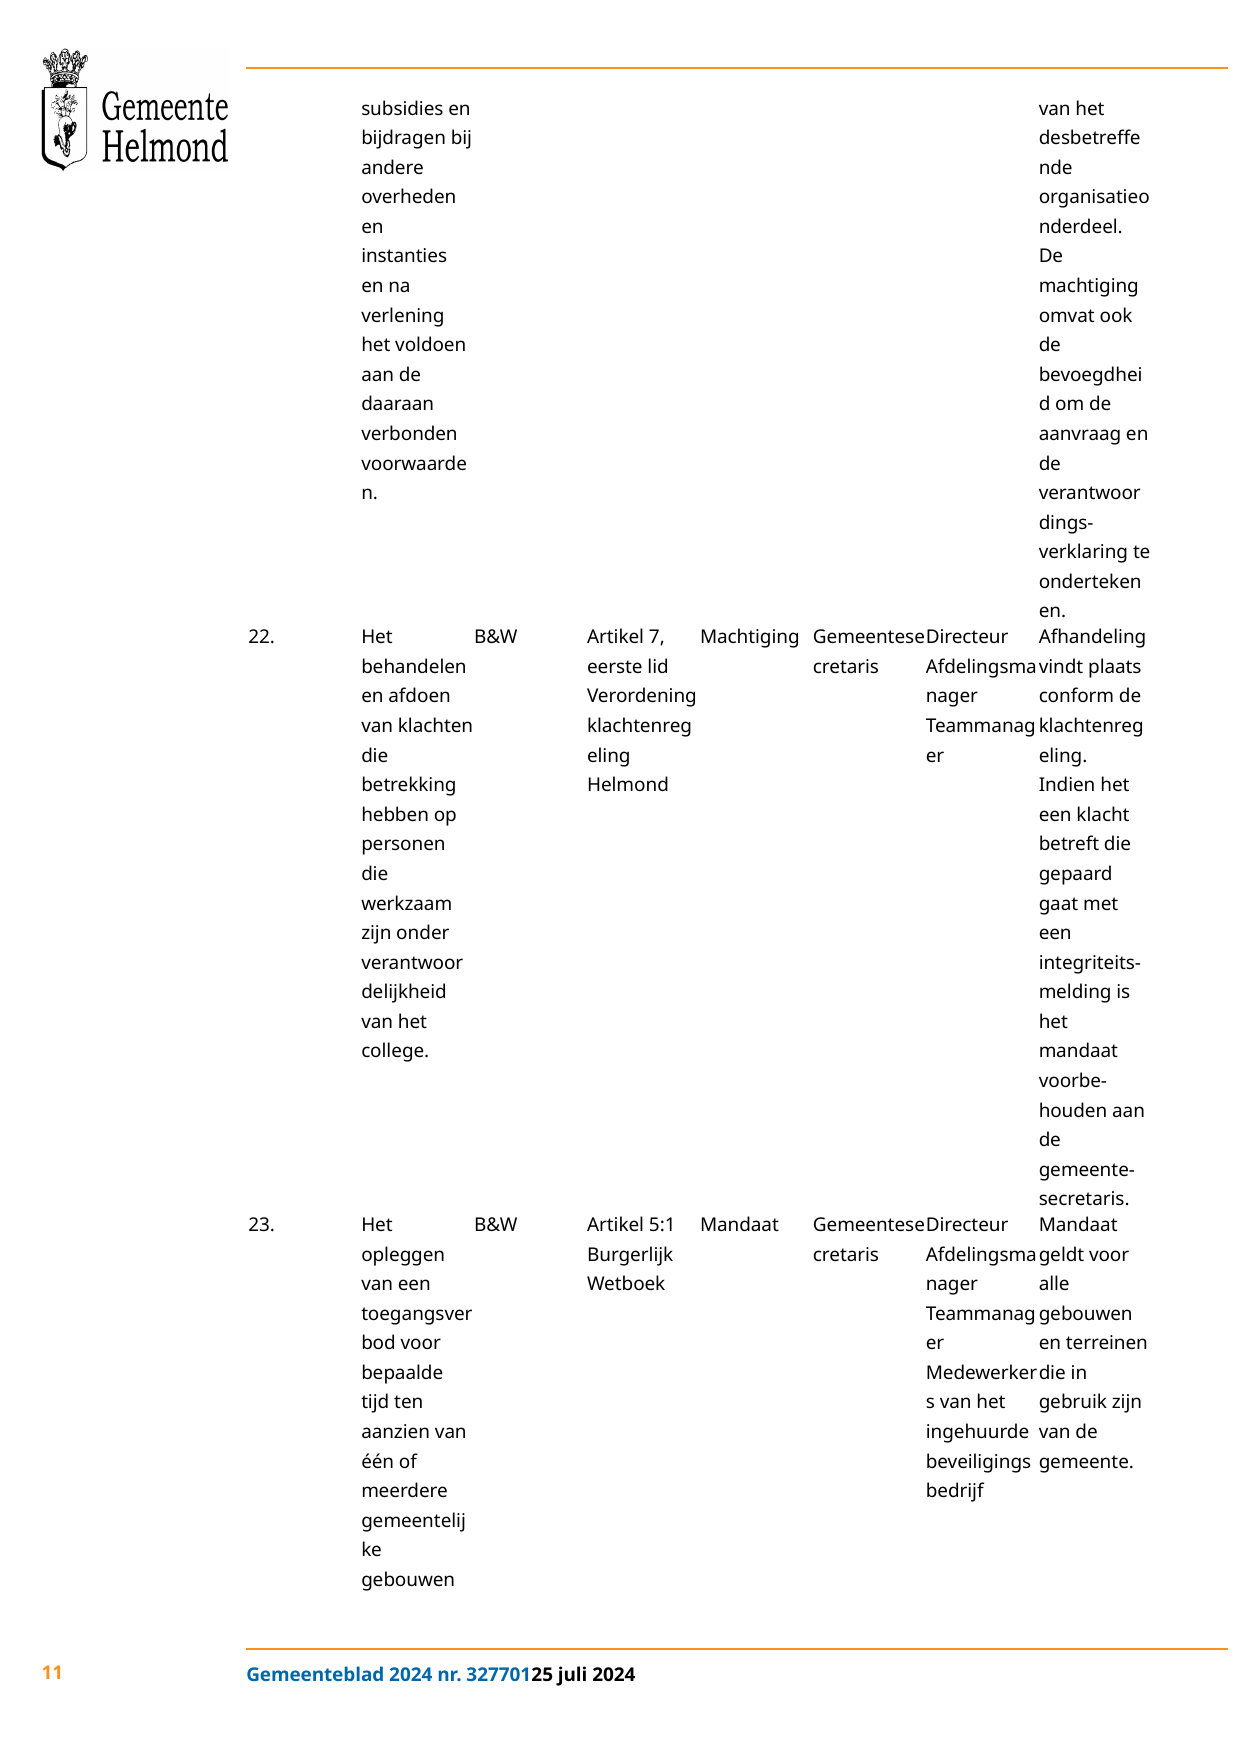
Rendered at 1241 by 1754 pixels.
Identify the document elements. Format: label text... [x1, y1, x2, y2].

table_cell Mandaat [700, 1211, 813, 1592]
table_cell [248, 95, 361, 623]
picture [41, 47, 231, 172]
table_cell 23. [248, 1211, 361, 1592]
table_cell B&W [474, 1211, 587, 1592]
table_cell Gemeentesecretaris [813, 1211, 926, 1592]
table_cell Het behandelen en afdoen van klachten die betrekking hebben op personen die werkzaam zijn onder verantwoordelijkheid van het college. [361, 624, 474, 1211]
table_cell Gemeentesecretaris [813, 624, 926, 1211]
table_cell [700, 95, 813, 623]
table_cell Directeur Afdelingsmanager Teammanager [926, 624, 1038, 1211]
table_cell B&W [474, 624, 587, 1211]
table_cell 22. [248, 624, 361, 1211]
table_cell Mandaat geldt voor alle gebouwen en terreinen die in gebruik zijn van de gemeente. [1039, 1211, 1152, 1592]
table_cell [587, 95, 700, 623]
table_cell Machtiging [700, 624, 813, 1211]
table_cell subsidies en bijdragen bij andere overheden en instanties en na verlening het voldoen aan de daaraan verbonden voorwaarden. [361, 95, 474, 623]
table_cell Het opleggen van een toegangsverbod voor bepaalde tijd ten aanzien van één of meerdere gemeentelijke gebouwen [361, 1211, 474, 1592]
table_cell Directeur Afdelingsmanager Teammanager Medewerkers van het ingehuurde beveiligingsbedrijf [926, 1211, 1038, 1592]
table_cell [474, 95, 587, 623]
table_cell [813, 95, 926, 623]
table_cell Artikel 7, eerste lid Verordening klachtenregeling Helmond [587, 624, 700, 1211]
table_cell Afhandeling vindt plaats conform de klachtenregeling. Indien het een klacht betreft die gepaard gaat met een integriteits-melding is het mandaat voorbe-houden aan de gemeente-secretaris. [1039, 624, 1152, 1211]
table_cell van het desbetreffende organisatieonderdeel. De machtiging omvat ook de bevoegdheid om de aanvraag en de verantwoordings-verklaring te ondertekenen. [1039, 95, 1152, 623]
table_cell [926, 95, 1038, 623]
table_cell Artikel 5:1 Burgerlijk Wetboek [587, 1211, 700, 1592]
